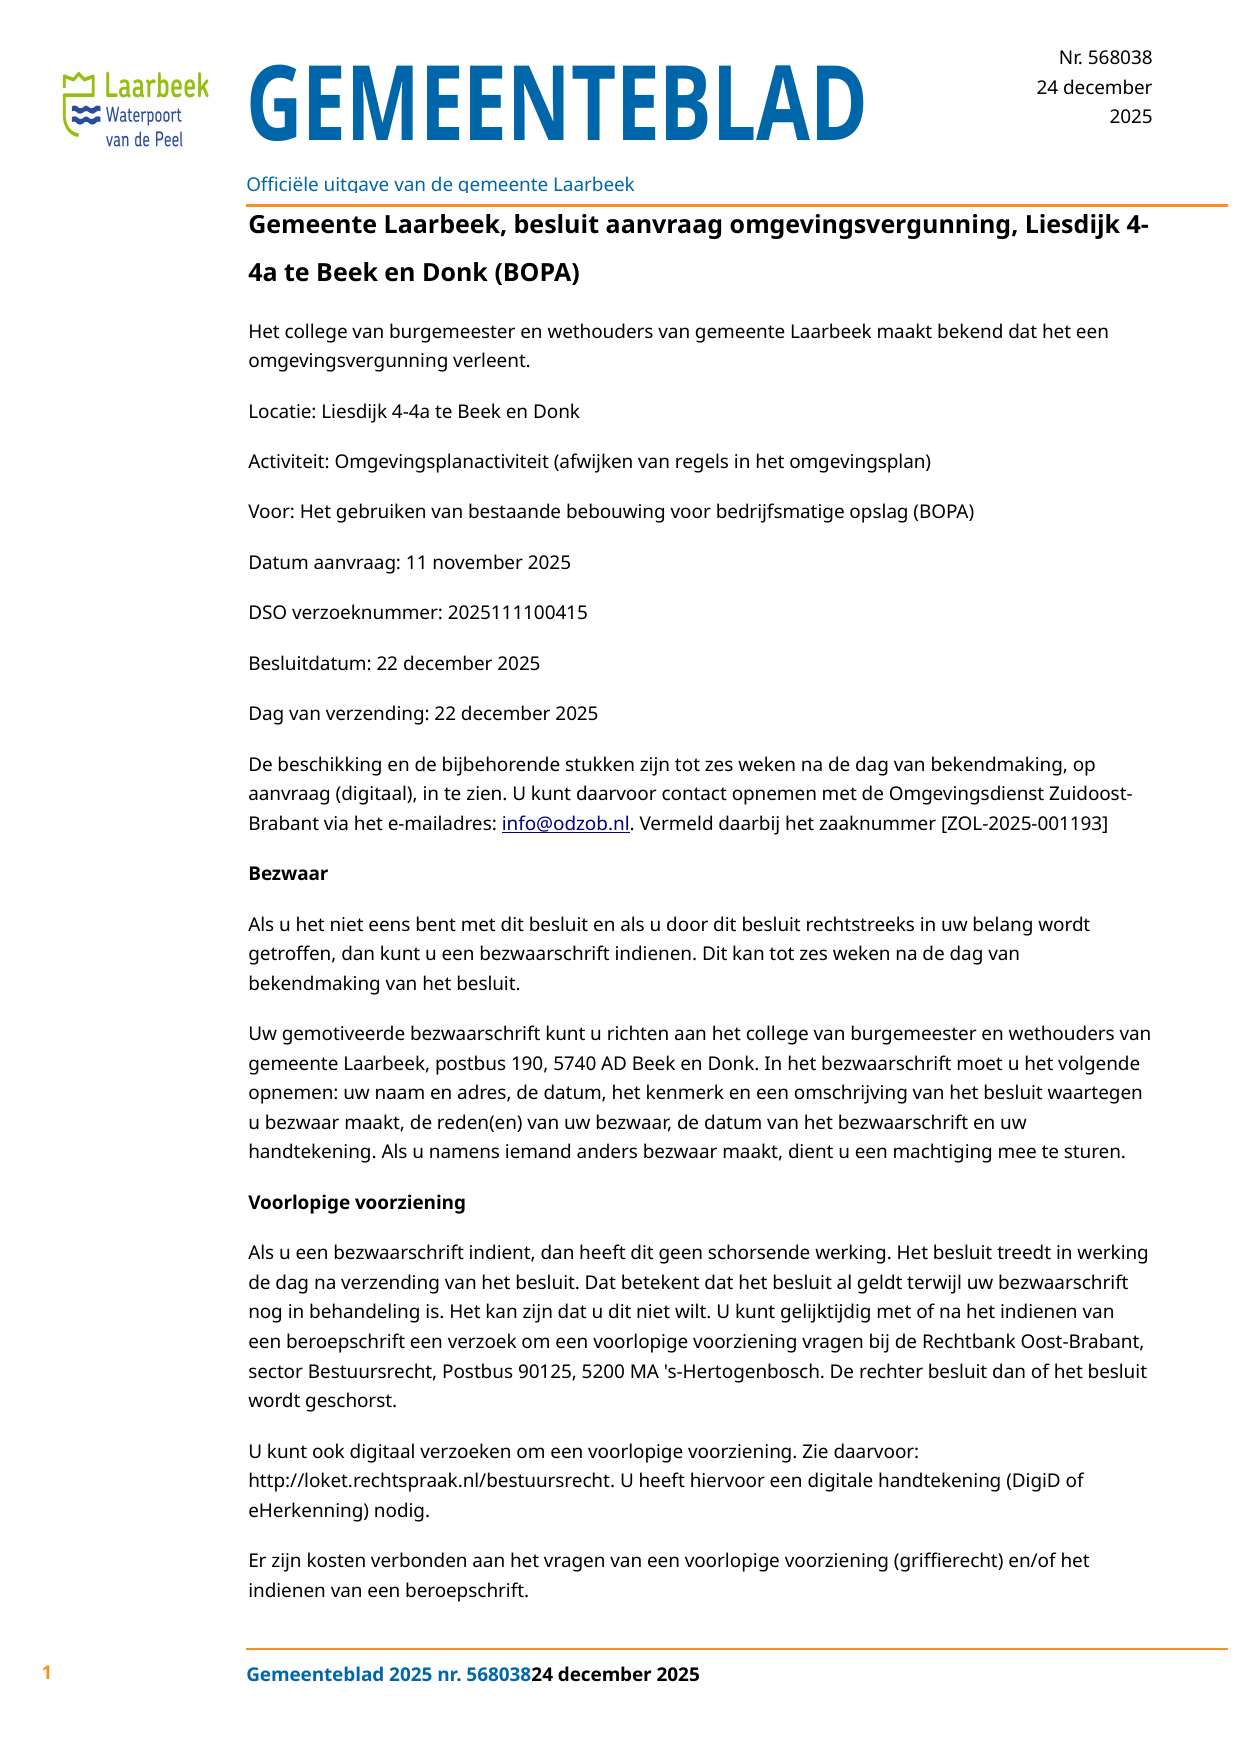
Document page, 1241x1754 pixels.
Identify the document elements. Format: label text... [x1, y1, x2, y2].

text Voor: Het gebruiken van bestaande bebouwing voor bedrijfsmatige opslag (BOPA) [248, 499, 1152, 524]
text Bezwaar [248, 860, 1152, 886]
picture [41, 47, 231, 172]
text Er zijn kosten verbonden aan het vragen van een voorlopige voorziening (griffierecht) en/of het indienen van een beroepschrift. [248, 1547, 1152, 1603]
text Het college van burgemeester en wethouders van gemeente Laarbeek maakt bekend dat het een omgevingsvergunning verleent. [248, 318, 1152, 373]
text U kunt ook digitaal verzoeken om een voorlopige voorziening. Zie daarvoor: http://loket.rechtspraak.nl/bestuursrecht. U heeft hiervoor een digitale handtekening (DigiD of eHerkenning) nodig. [248, 1438, 1152, 1523]
text Dag van verzending: 22 december 2025 [248, 700, 1152, 726]
text DSO verzoeknummer: 2025111100415 [248, 599, 1152, 625]
text Datum aanvraag: 11 november 2025 [248, 549, 1152, 575]
text Als u een bezwaarschrift indient, dan heeft dit geen schorsende werking. Het besluit treedt in werking de dag na verzending van het besluit. Dat betekent dat het besluit al geldt terwijl uw bezwaarschrift nog in behandeling is. Het kan zijn dat u dit niet wilt. U kunt gelijktijdig met of na het indienen van een beroepschrift een verzoek om een voorlopige voorziening vragen bij de Rechtbank Oost-Brabant, sector Bestuursrecht, Postbus 90125, 5200 MA 's‑Hertogenbosch. De rechter besluit dan of het besluit wordt geschorst. [248, 1239, 1152, 1413]
text Gemeente Laarbeek, besluit aanvraag omgevingsvergunning, Liesdijk 4-4a te Beek en Donk (BOPA) [248, 207, 1152, 288]
text Voorlopige voorziening [248, 1189, 1152, 1215]
text Besluitdatum: 22 december 2025 [248, 650, 1152, 676]
text De beschikking en de bijbehorende stukken zijn tot zes weken na de dag van bekendmaking, op aanvraag (digitaal), in te zien. U kunt daarvoor contact opnemen met de Omgevingsdienst Zuidoost-Brabant via het e-mailadres: info@odzob.nl. Vermeld daarbij het zaaknummer [ZOL-2025-001193] [248, 751, 1152, 836]
text Als u het niet eens bent met dit besluit en als u door dit besluit rechtstreeks in uw belang wordt getroffen, dan kunt u een bezwaarschrift indienen. Dit kan tot zes weken na de dag van bekendmaking van het besluit. [248, 911, 1152, 996]
text Locatie: Liesdijk 4-4a te Beek en Donk [248, 398, 1152, 424]
text Uw gemotiveerde bezwaarschrift kunt u richten aan het college van burgemeester en wethouders van gemeente Laarbeek, postbus 190, 5740 AD Beek en Donk. In het bezwaarschrift moet u het volgende opnemen: uw naam en adres, de datum, het kenmerk en een omschrijving van het besluit waartegen u bezwaar maakt, de reden(en) van uw bezwaar, de datum van het bezwaarschrift en uw handtekening. Als u namens iemand anders bezwaar maakt, dient u een machtiging mee te sturen. [248, 1020, 1152, 1164]
text Activiteit: Omgevingsplanactiviteit (afwijken van regels in het omgevingsplan) [248, 448, 1152, 474]
